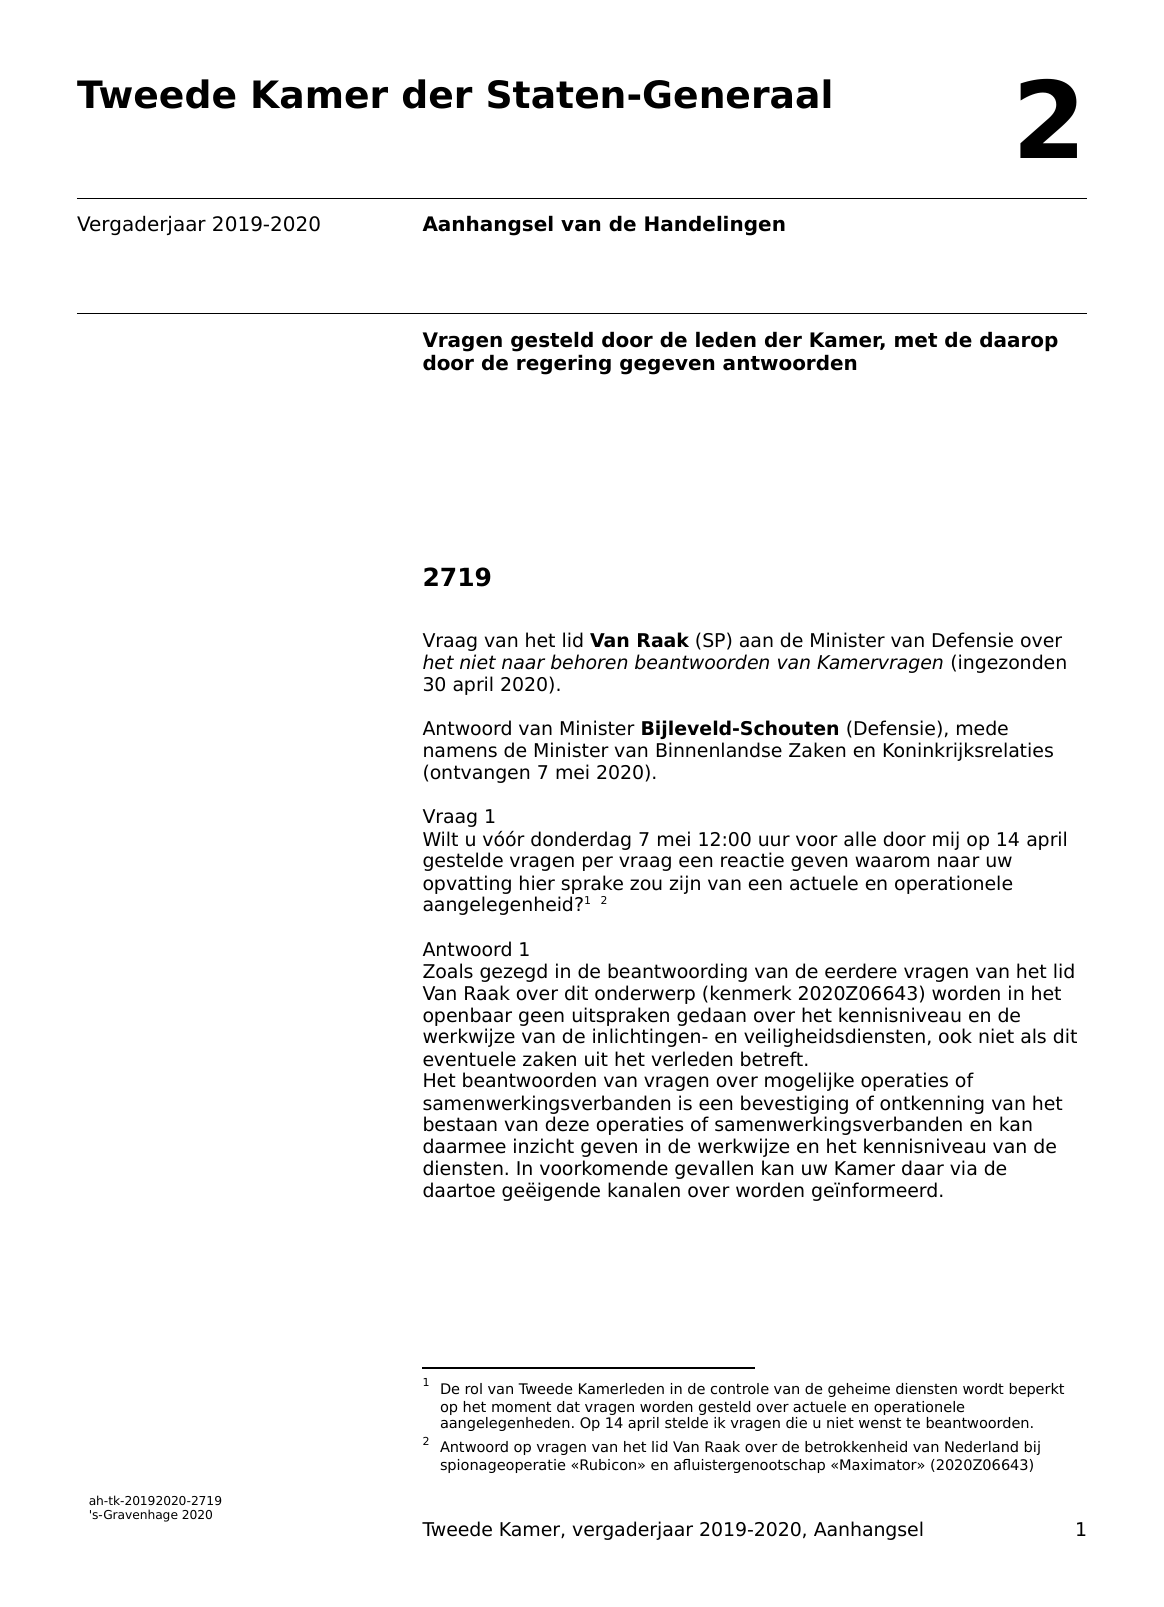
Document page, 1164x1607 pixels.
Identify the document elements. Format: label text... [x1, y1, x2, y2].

table_cell Aanhangsel van de Handelingen [422, 199, 1087, 313]
text Wilt u vóór donderdag 7 mei 12:00 uur voor alle door mij op 14 april gestelde vragen per vraag een reactie geven waarom naar uw opvatting hier sprake zou zijn van een actuele en operationele aangelegenheid? [422, 828, 1087, 916]
text Het beantwoorden van vragen over mogelijke operaties of samenwerkingsverbanden is een bevestiging of ontkenning van het bestaan van deze operaties of samenwerkingsverbanden en kan daarmee inzicht geven in de werkwijze en het kennisniveau van de diensten. In voorkomende gevallen kan uw Kamer daar via de daartoe geëigende kanalen over worden geïnformeerd. [422, 1070, 1087, 1202]
table_header 2 [886, 59, 1087, 198]
text Vraag van het lid Van Raak (SP) aan de Minister van Defensie over het niet naar behoren beantwoorden van Kamervragen (ingezonden 30 april 2020). [422, 630, 1087, 696]
text Antwoord van Minister Bijleveld-Schouten (Defensie), mede namens de Minister van Binnenlandse Zaken en Koninkrijksrelaties (ontvangen 7 mei 2020). [422, 718, 1087, 784]
text Zoals gezegd in de beantwoording van de eerdere vragen van het lid Van Raak over dit onderwerp (kenmerk 2020Z06643) worden in het openbaar geen uitspraken gedaan over het kennisniveau en de werkwijze van de inlichtingen- en veiligheidsdiensten, ook niet als dit eventuele zaken uit het verleden betreft. [422, 961, 1087, 1070]
text 2719 [422, 563, 1087, 592]
text De rol van Tweede Kamerleden in de controle van de geheime diensten wordt beperkt op het moment dat vragen worden gesteld over actuele en operationele aangelegenheden. Op 14 april stelde ik vragen die u niet wenst te beantwoorden. [422, 1377, 1087, 1432]
table_cell [77, 314, 422, 375]
table_header Tweede Kamer der Staten-Generaal [77, 59, 886, 198]
text Vraag 1 [422, 806, 1087, 828]
text Antwoord op vragen van het lid Van Raak over de betrokkenheid van Nederland bij spionageoperatie «Rubicon» en afluistergenootschap «Maximator» (2020Z06643) [422, 1435, 1087, 1474]
table_cell Vragen gesteld door de leden der Kamer, met de daarop door de regering gegeven antwoorden [422, 314, 1087, 375]
table_cell Vergaderjaar 2019-2020 [77, 199, 422, 313]
text 's-Gravenhage 2020 [88, 1508, 323, 1522]
text ah-tk-20192020-2719 [88, 1494, 323, 1508]
text Antwoord 1 [422, 938, 1087, 961]
